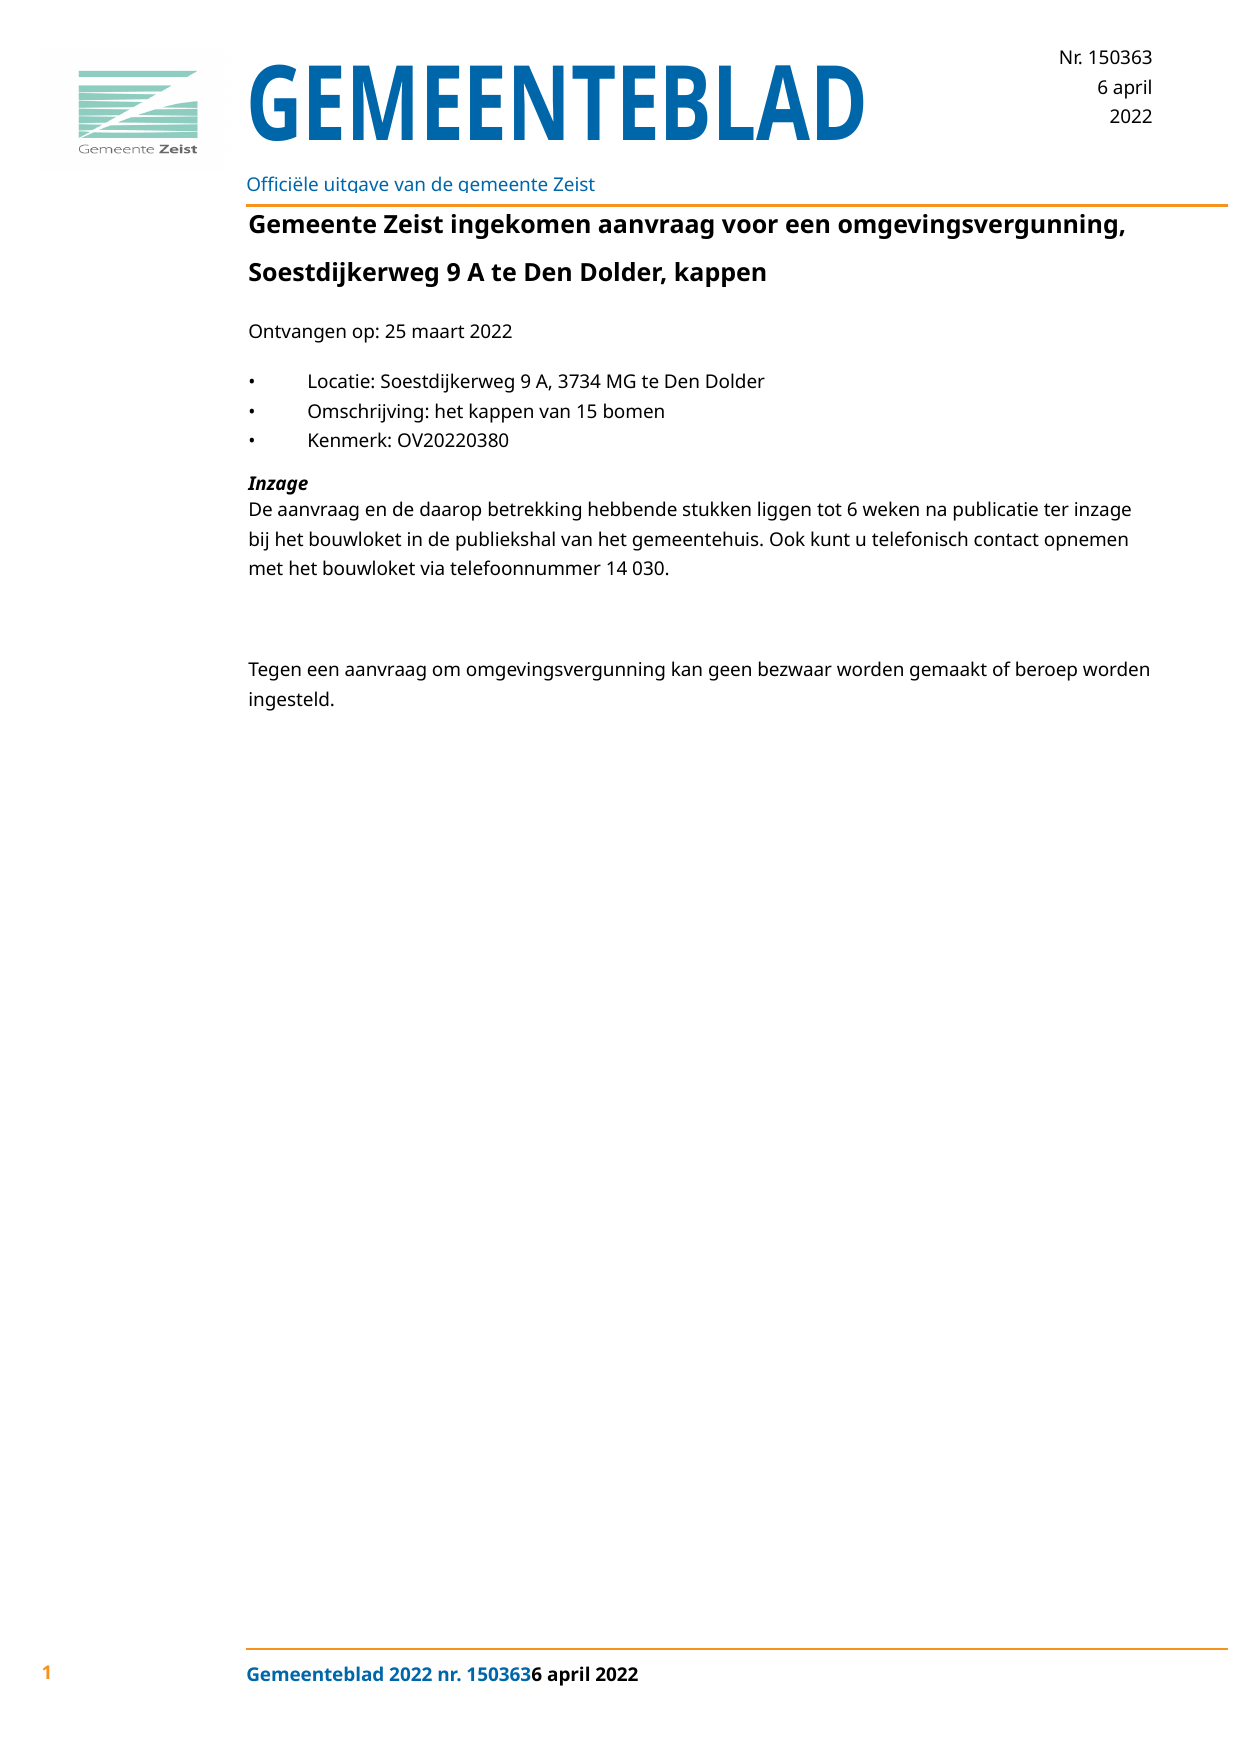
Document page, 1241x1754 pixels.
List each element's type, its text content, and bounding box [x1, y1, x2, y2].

text Gemeente Zeist ingekomen aanvraag voor een omgevingsvergunning, Soestdijkerweg 9 A te Den Dolder, kappen [248, 207, 1152, 288]
text De aanvraag en de daarop betrekking hebbende stukken liggen tot 6 weken na publicatie ter inzage bij het bouwloket in de publiekshal van het gemeentehuis. Ook kunt u telefonisch contact opnemen met het bouwloket via telefoonnummer 14 030. [248, 496, 1152, 581]
text Ontvangen op: 25 maart 2022 [248, 318, 1152, 344]
text Inzage [248, 471, 1152, 496]
list Kenmerk: OV20220380 [248, 427, 1152, 453]
list Omschrijving: het kappen van 15 bomen [248, 398, 1152, 424]
text Tegen een aanvraag om omgevingsvergunning kan geen bezwaar worden gemaakt of beroep worden ingesteld. [248, 656, 1152, 712]
picture [41, 47, 231, 172]
list Locatie: Soestdijkerweg 9 A, 3734 MG te Den Dolder [248, 368, 1152, 394]
